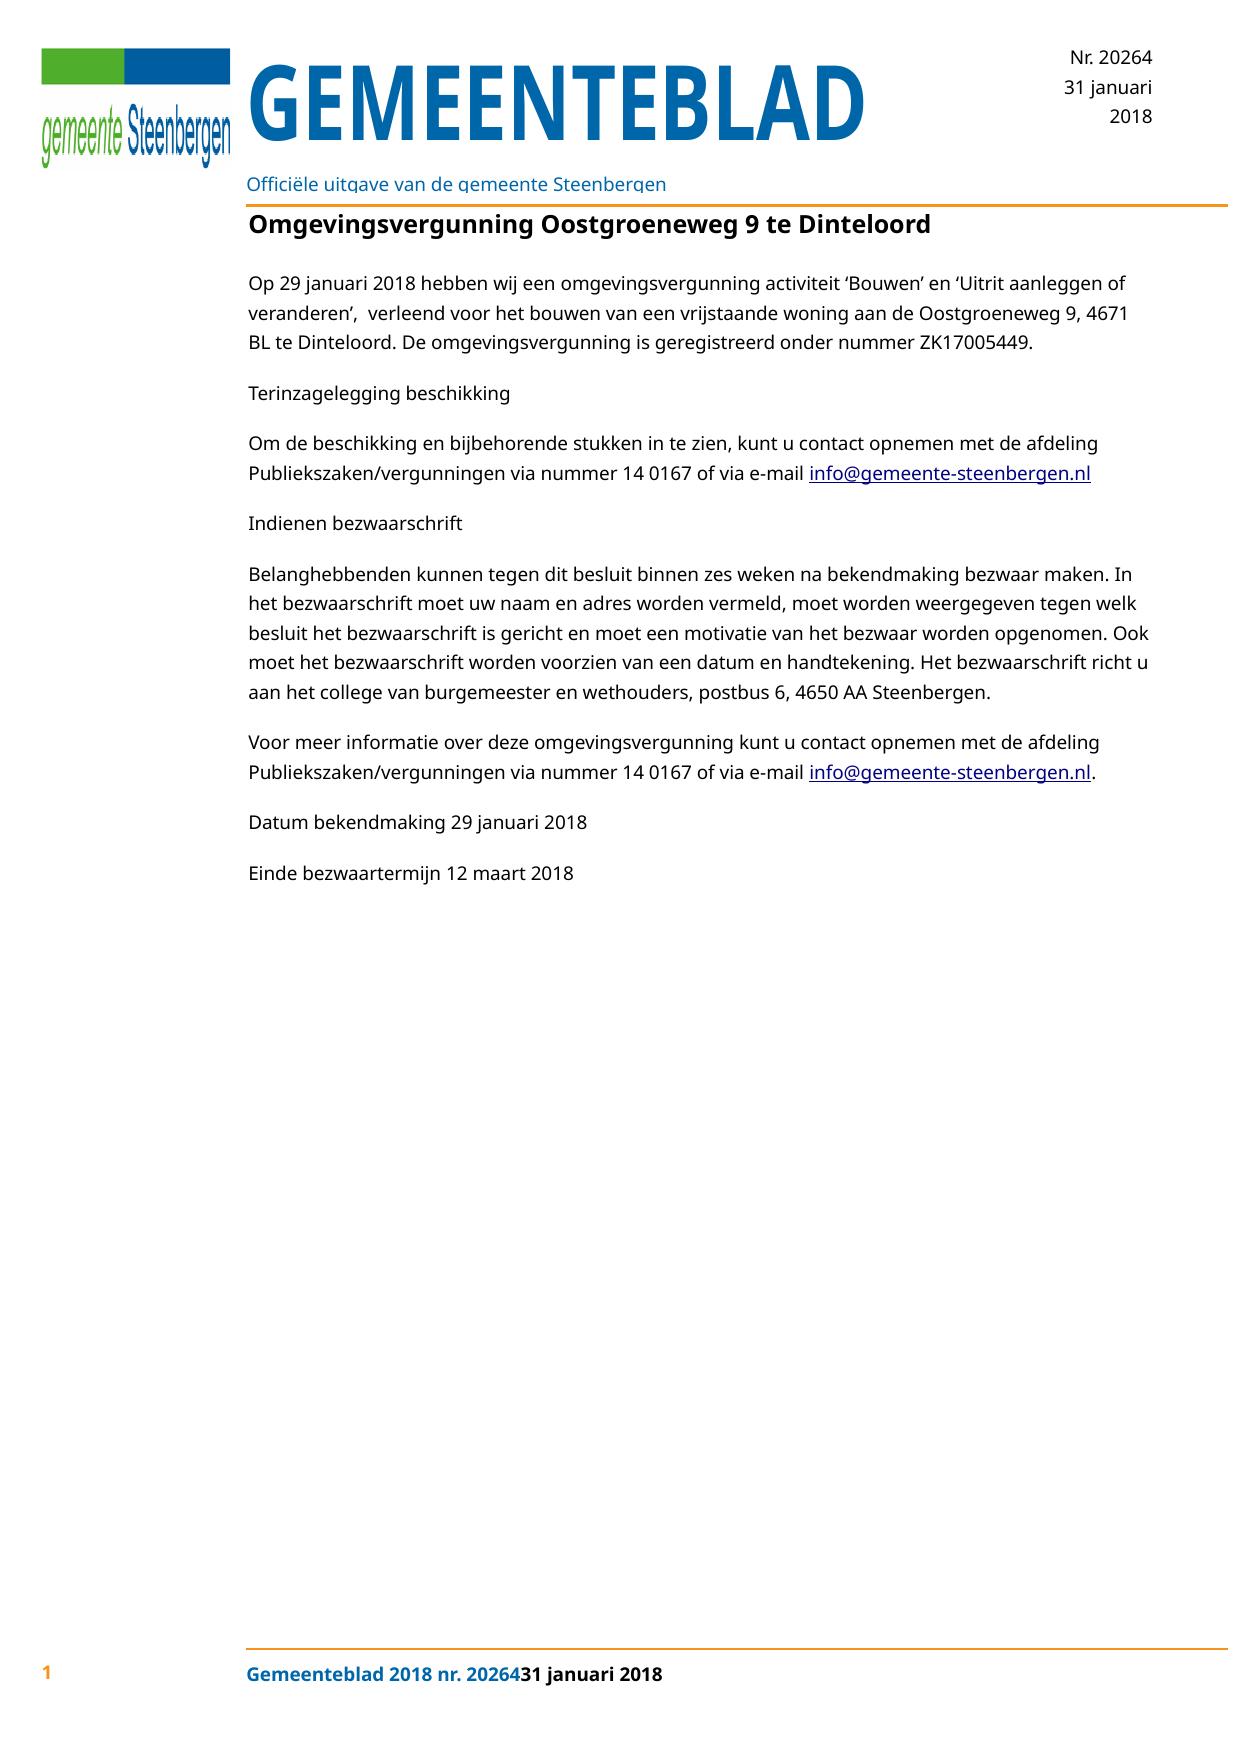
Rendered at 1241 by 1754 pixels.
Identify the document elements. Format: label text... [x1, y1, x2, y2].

text Om de beschikking en bijbehorende stukken in te zien, kunt u contact opnemen met de afdeling Publiekszaken/vergunningen via nummer 14 0167 of via e-mail info@gemeente-steenbergen.nl [248, 430, 1152, 486]
text Op 29 januari 2018 hebben wij een omgevingsvergunning activiteit ‘Bouwen’ en ‘Uitrit aanleggen of veranderen’, verleend voor het bouwen van een vrijstaande woning aan de Oostgroeneweg 9, 4671 BL te Dinteloord. De omgevingsvergunning is geregistreerd onder nummer ZK17005449. [248, 270, 1152, 355]
text Belanghebbenden kunnen tegen dit besluit binnen zes weken na bekendmaking bezwaar maken. In het bezwaarschrift moet uw naam en adres worden vermeld, moet worden weergegeven tegen welk besluit het bezwaarschrift is gericht en moet een motivatie van het bezwaar worden opgenomen. Ook moet het bezwaarschrift worden voorzien van een datum en handtekening. Het bezwaarschrift richt u aan het college van burgemeester en wethouders, postbus 6, 4650 AA Steenbergen. [248, 561, 1152, 705]
text Voor meer informatie over deze omgevingsvergunning kunt u contact opnemen met de afdeling Publiekszaken/vergunningen via nummer 14 0167 of via e-mail info@gemeente-steenbergen.nl. [248, 729, 1152, 785]
text Omgevingsvergunning Oostgroeneweg 9 te Dinteloord [248, 207, 1152, 241]
text Indienen bezwaarschrift [248, 510, 1152, 536]
text Datum bekendmaking 29 januari 2018 [248, 809, 1152, 835]
text Terinzagelegging beschikking [248, 380, 1152, 406]
text Einde bezwaartermijn 12 maart 2018 [248, 860, 1152, 886]
picture [41, 47, 231, 172]
